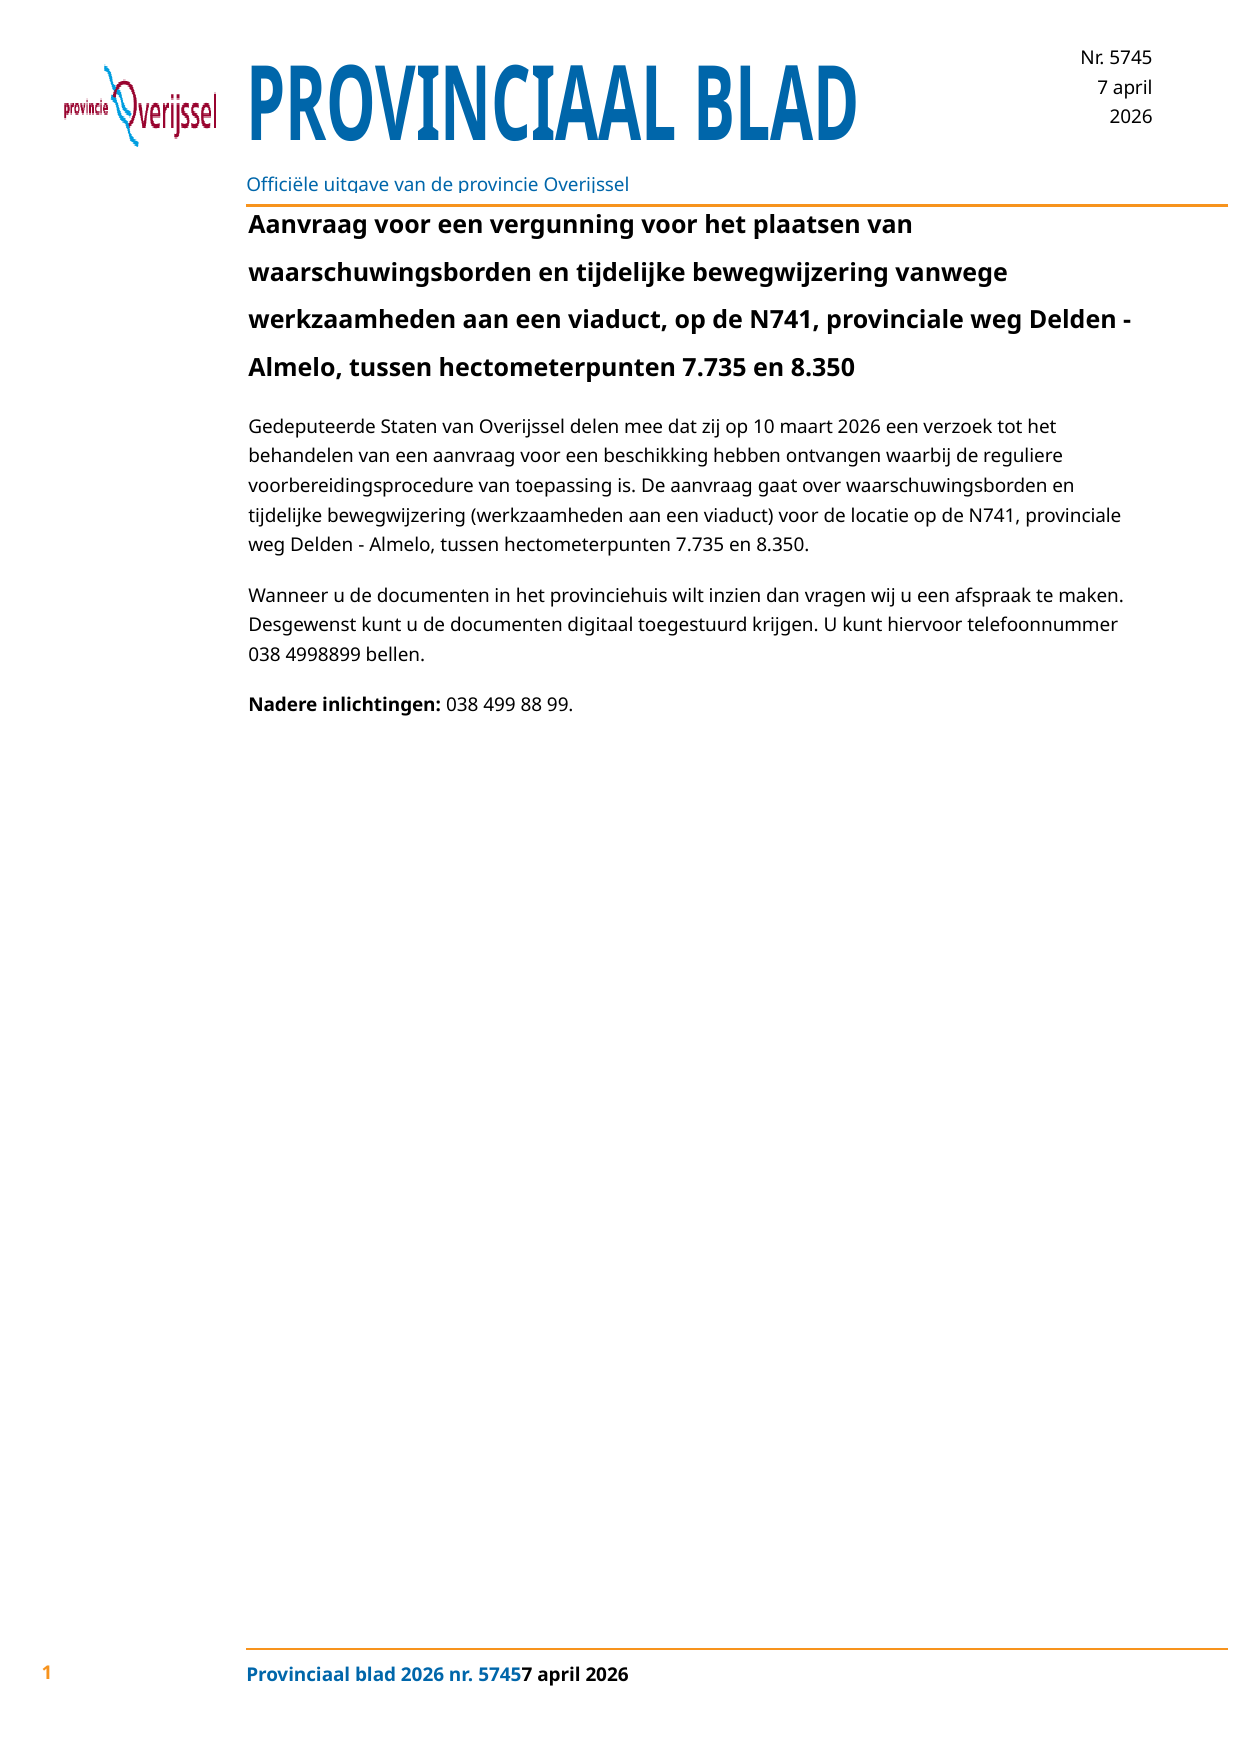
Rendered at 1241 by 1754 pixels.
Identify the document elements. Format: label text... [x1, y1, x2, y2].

text Aanvraag voor een vergunning voor het plaatsen van waarschuwingsborden en tijdelijke bewegwijzering vanwege werkzaamheden aan een viaduct, op de N741, provinciale weg Delden - Almelo, tussen hectometerpunten 7.735 en 8.350 [248, 207, 1152, 384]
text Nadere inlichtingen: 038 499 88 99. [248, 691, 1152, 717]
picture [41, 47, 231, 172]
text Gedeputeerde Staten van Overijssel delen mee dat zij op 10 maart 2026 een verzoek tot het behandelen van een aanvraag voor een beschikking hebben ontvangen waarbij de reguliere voorbereidingsprocedure van toepassing is. De aanvraag gaat over waarschuwingsborden en tijdelijke bewegwijzering (werkzaamheden aan een viaduct) voor de locatie op de N741, provinciale weg Delden - Almelo, tussen hectometerpunten 7.735 en 8.350. [248, 413, 1152, 557]
text Wanneer u de documenten in het provinciehuis wilt inzien dan vragen wij u een afspraak te maken. Desgewenst kunt u de documenten digitaal toegestuurd krijgen. U kunt hiervoor telefoonnummer 038 4998899 bellen. [248, 582, 1152, 667]
